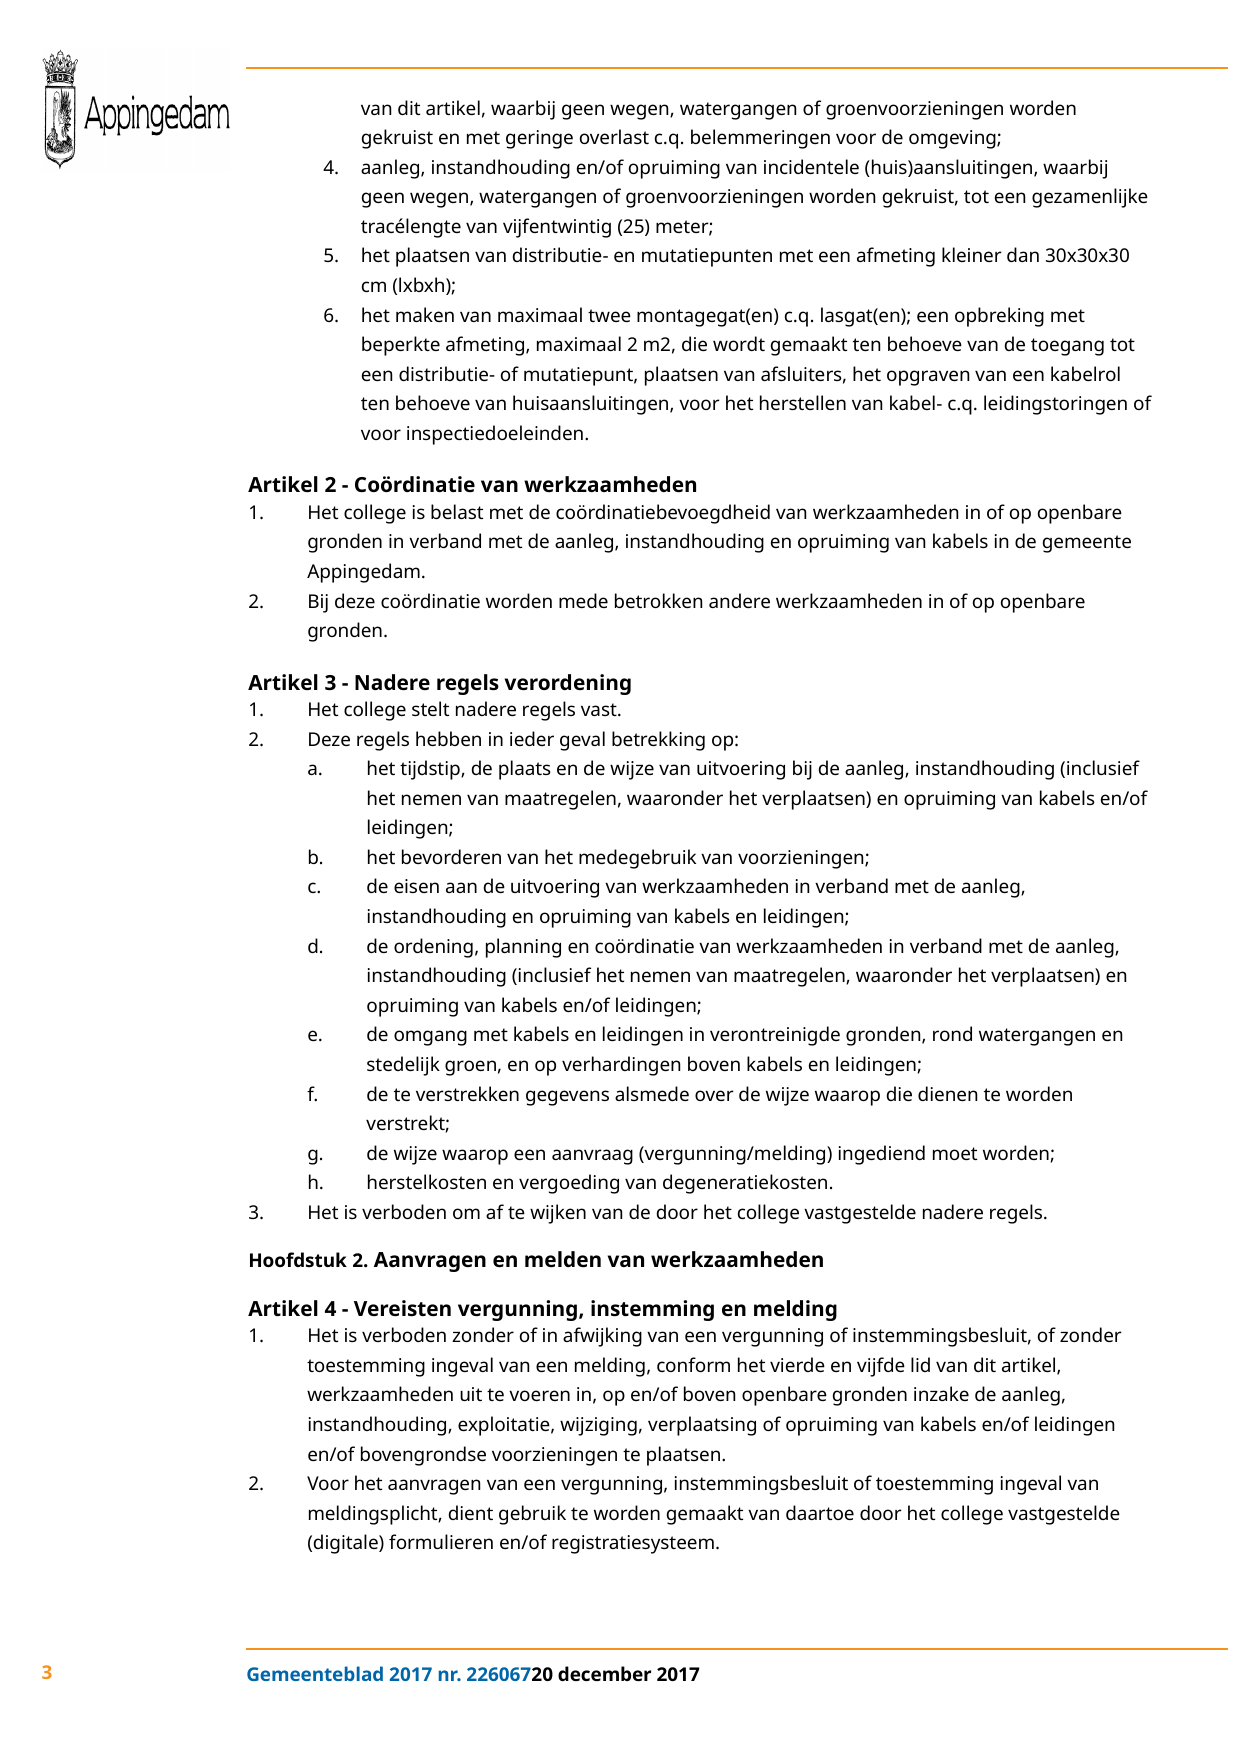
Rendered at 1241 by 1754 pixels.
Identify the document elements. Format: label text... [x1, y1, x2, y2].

text Artikel 2 - Coördinatie van werkzaamheden [248, 471, 1152, 499]
list het maken van maximaal twee montagegat(en) c.q. lasgat(en); een opbreking met beperkte afmeting, maximaal 2 m2, die wordt gemaakt ten behoeve van de toegang tot een distributie- of mutatiepunt, plaatsen van afsluiters, het opgraven van een kabelrol ten behoeve van huisaansluitingen, voor het herstellen van kabel- c.q. leidingstoringen of voor inspectiedoeleinden. [323, 302, 1152, 446]
list Het is verboden om af te wijken van de door het college vastgestelde nadere regels. [248, 1199, 1152, 1225]
picture [41, 47, 231, 172]
list Bij deze coördinatie worden mede betrokken andere werkzaamheden in of op openbare gronden. [248, 588, 1152, 643]
list herstelkosten en vergoeding van degeneratiekosten. [307, 1169, 1152, 1195]
list aanleg, instandhouding en/of opruiming van incidentele (huis)aansluitingen, waarbij geen wegen, watergangen of groenvoorzieningen worden gekruist, tot een gezamenlijke tracélengte van vijfentwintig (25) meter; [323, 154, 1152, 239]
text Artikel 4 - Vereisten vergunning, instemming en melding [248, 1294, 1152, 1322]
list de te verstrekken gegevens alsmede over de wijze waarop die dienen te worden verstrekt; [307, 1081, 1152, 1136]
list de wijze waarop een aanvraag (vergunning/melding) ingediend moet worden; [307, 1140, 1152, 1166]
list de eisen aan de uitvoering van werkzaamheden in verband met de aanleg, instandhouding en opruiming van kabels en leidingen; [307, 874, 1152, 929]
list Voor het aanvragen van een vergunning, instemmingsbesluit of toestemming ingeval van meldingsplicht, dient gebruik te worden gemaakt van daartoe door het college vastgestelde (digitale) formulieren en/of registratiesysteem. [248, 1470, 1152, 1555]
list het plaatsen van distributie- en mutatiepunten met een afmeting kleiner dan 30x30x30 cm (lxbxh); [323, 243, 1152, 298]
text Artikel 3 - Nadere regels verordening [248, 668, 1152, 696]
list de ordening, planning en coördinatie van werkzaamheden in verband met de aanleg, instandhouding (inclusief het nemen van maatregelen, waaronder het verplaatsen) en opruiming van kabels en/of leidingen; [307, 933, 1152, 1018]
list Het is verboden zonder of in afwijking van een vergunning of instemmingsbesluit, of zonder toestemming ingeval van een melding, conform het vierde en vijfde lid van dit artikel, werkzaamheden uit te voeren in, op en/of boven openbare gronden inzake de aanleg, instandhouding, exploitatie, wijziging, verplaatsing of opruiming van kabels en/of leidingen en/of bovengrondse voorzieningen te plaatsen. [248, 1322, 1152, 1467]
list Het college stelt nadere regels vast. [248, 696, 1152, 722]
list het bevorderen van het medegebruik van voorzieningen; [307, 844, 1152, 870]
text Hoofdstuk 2. Aanvragen en melden van werkzaamheden [248, 1245, 1152, 1273]
list de omgang met kabels en leidingen in verontreinigde gronden, rond watergangen en stedelijk groen, en op verhardingen boven kabels en leidingen; [307, 1022, 1152, 1077]
list het tijdstip, de plaats en de wijze van uitvoering bij de aanleg, instandhouding (inclusief het nemen van maatregelen, waaronder het verplaatsen) en opruiming van kabels en/of leidingen; [307, 755, 1152, 840]
list Deze regels hebben in ieder geval betrekking op: [248, 726, 1152, 752]
list van dit artikel, waarbij geen wegen, watergangen of groenvoorzieningen worden gekruist en met geringe overlast c.q. belemmeringen voor de omgeving; [323, 95, 1152, 150]
list Het college is belast met de coördinatiebevoegdheid van werkzaamheden in of op openbare gronden in verband met de aanleg, instandhouding en opruiming van kabels in de gemeente Appingedam. [248, 499, 1152, 584]
